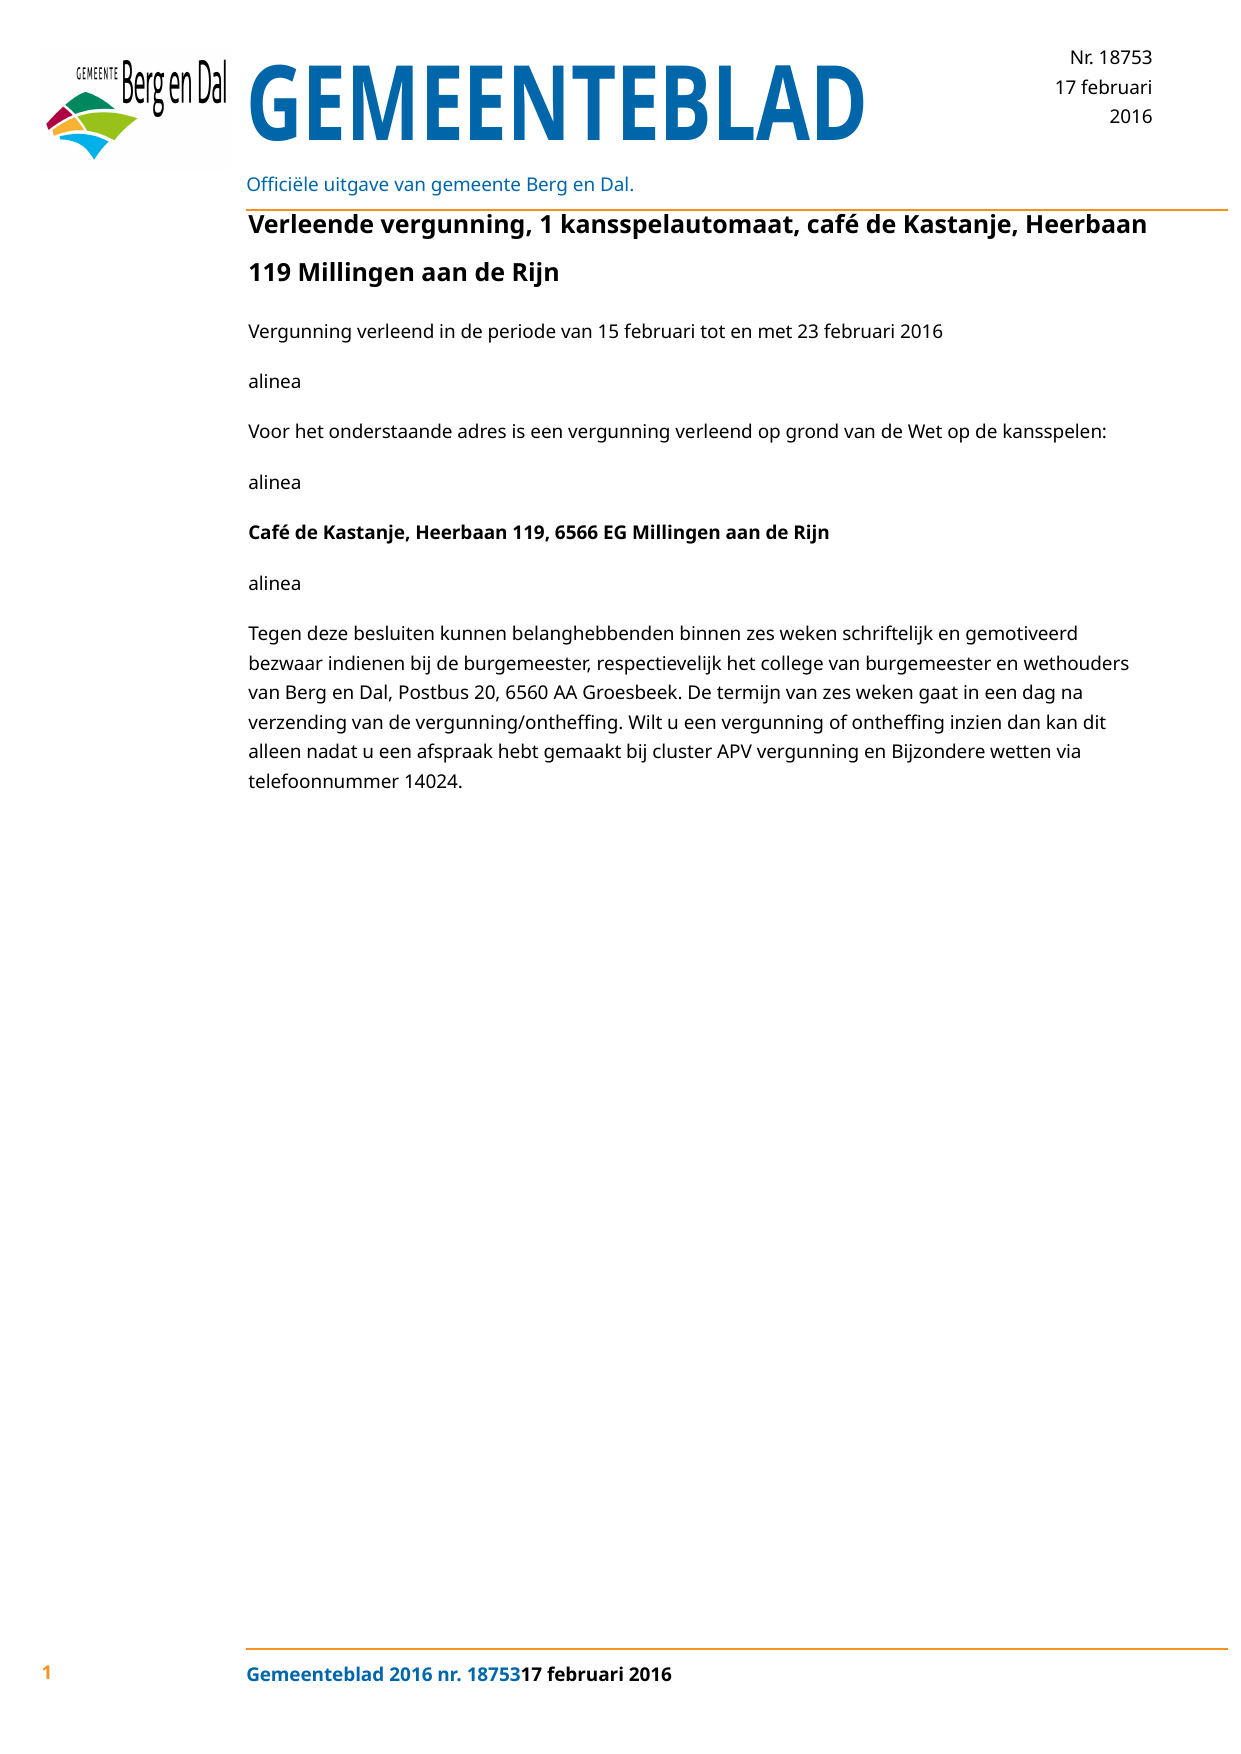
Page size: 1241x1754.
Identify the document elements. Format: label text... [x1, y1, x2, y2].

text alinea­ [248, 469, 1152, 495]
text alinea­ [248, 570, 1152, 596]
picture [41, 47, 231, 172]
text Verleende vergunning, 1 kansspelautomaat, café de Kastanje, Heerbaan 119 Millingen aan de Rijn [248, 211, 1152, 288]
text Vergunning verleend in de periode van 15 februari tot en met 23 februari 2016 [248, 318, 1152, 344]
text alinea­ [248, 368, 1152, 394]
text Café de Kastanje, Heerbaan 119, 6566 EG Millingen aan de Rijn [248, 519, 1152, 545]
text Tegen deze besluiten kunnen belanghebbenden binnen zes weken schriftelijk en gemotiveerd bezwaar indienen bij de burgemeester, respectievelijk het college van burgemeester en wethouders van Berg en Dal, Postbus 20, 6560 AA Groesbeek. De termijn van zes weken gaat in een dag na verzending van de vergunning/ontheffing. Wilt u een vergunning of ontheffing inzien dan kan dit alleen nadat u een afspraak hebt gemaakt bij cluster APV vergunning en Bijzondere wetten via telefoonnummer 14024. [248, 620, 1152, 794]
text Voor het onderstaande adres is een vergunning verleend op grond van de Wet op de kansspelen: [248, 419, 1152, 444]
